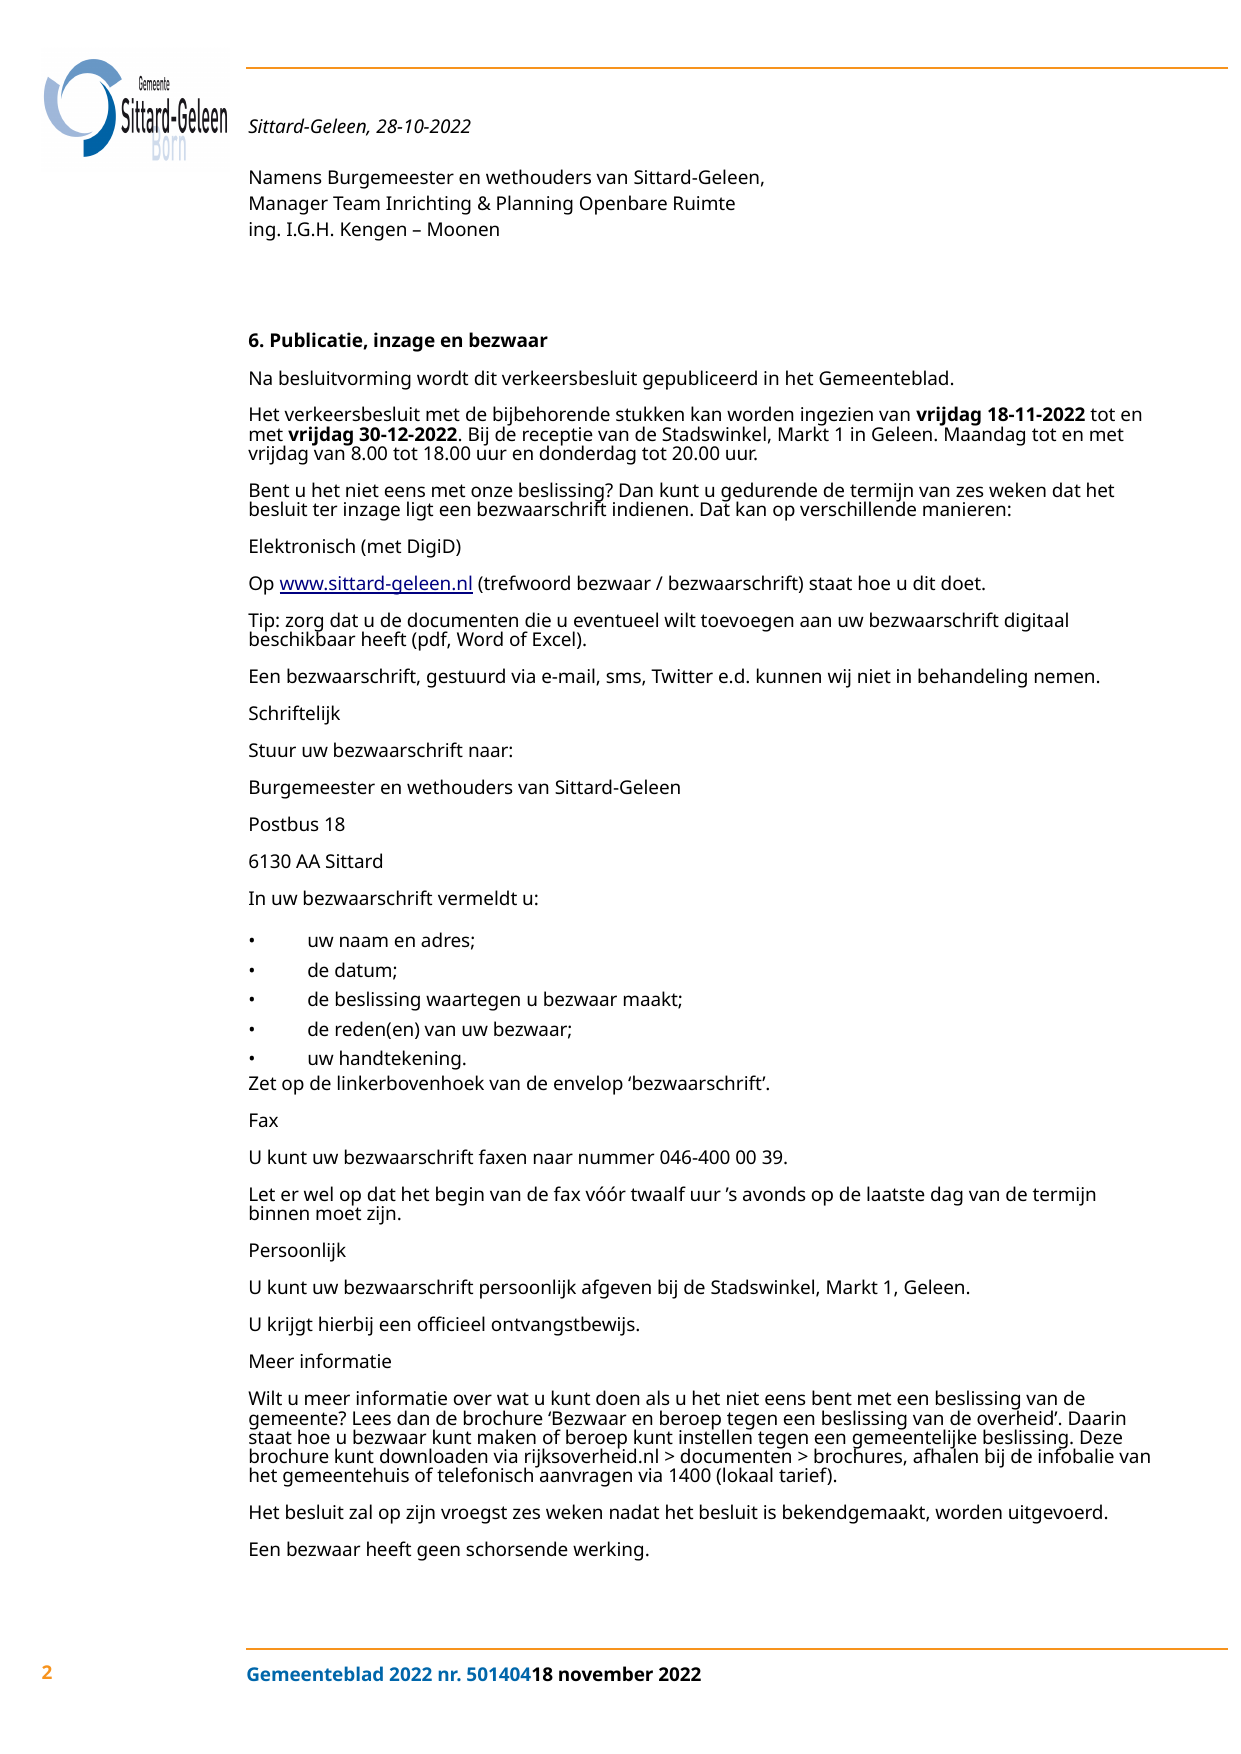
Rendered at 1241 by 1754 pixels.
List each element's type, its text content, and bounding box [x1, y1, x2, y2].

text 6130 AA Sittard [248, 853, 1152, 873]
text Burgemeester en wethouders van Sittard-Geleen [248, 779, 1152, 799]
text Let er wel op dat het begin van de fax vóór twaalf uur ’s avonds op de laatste dag van de termijn binnen moet zijn. [248, 1186, 1152, 1225]
text Op www.sittard-geleen.nl (trefwoord bezwaar / bezwaarschrift) staat hoe u dit doet. [248, 575, 1152, 594]
list de reden(en) van uw bezwaar; [248, 1016, 1152, 1042]
text Tip: zorg dat u de documenten die u eventueel wilt toevoegen aan uw bezwaarschrift digitaal beschikbaar heeft (pdf, Word of Excel). [248, 612, 1152, 651]
text Wilt u meer informatie over wat u kunt doen als u het niet eens bent met een beslissing van de gemeente? Lees dan de brochure ‘Bezwaar en beroep tegen een beslissing van de overheid’. Daarin staat hoe u bezwaar kunt maken of beroep kunt instellen tegen een gemeentelijke beslissing. Deze brochure kunt downloaden via rijksoverheid.nl > documenten > brochures, afhalen bij de infobalie van het gemeentehuis of telefonisch aanvragen via 1400 (lokaal tarief). [248, 1390, 1152, 1487]
text Het besluit zal op zijn vroegst zes weken nadat het besluit is bekendgemaakt, worden uitgevoerd. [248, 1504, 1152, 1524]
text Zet op de linkerbovenhoek van de envelop ‘bezwaarschrift’. [248, 1075, 1152, 1094]
text Een bezwaarschrift, gestuurd via e-mail, sms, Twitter e.d. kunnen wij niet in behandeling nemen. [248, 668, 1152, 688]
text U kunt uw bezwaarschrift faxen naar nummer 046-400 00 39. [248, 1149, 1152, 1168]
text Schriftelijk [248, 705, 1152, 725]
list uw handtekening. [248, 1046, 1152, 1071]
list de datum; [248, 957, 1152, 983]
text Na besluitvorming wordt dit verkeersbesluit gepubliceerd in het Gemeenteblad. [248, 369, 1152, 389]
text Fax [248, 1112, 1152, 1131]
text Sittard-Geleen, 28-10-2022 [248, 113, 1152, 139]
text U kunt uw bezwaarschrift persoonlijk afgeven bij de Stadswinkel, Markt 1, Geleen. [248, 1279, 1152, 1299]
text Postbus 18 [248, 816, 1152, 836]
list de beslissing waartegen u bezwaar maakt; [248, 986, 1152, 1012]
text Het verkeersbesluit met de bijbehorende stukken kan worden ingezien van vrijdag 18-11-2022 tot en met vrijdag 30-12-2022. Bij de receptie van de Stadswinkel, Markt 1 in Geleen. Maandag tot en met vrijdag van 8.00 tot 18.00 uur en donderdag tot 20.00 uur. [248, 406, 1152, 464]
text In uw bezwaarschrift vermeldt u: [248, 890, 1152, 909]
picture [41, 47, 231, 172]
text Een bezwaar heeft geen schorsende werking. [248, 1541, 1152, 1561]
list uw naam en adres; [248, 927, 1152, 953]
text Bent u het niet eens met onze beslissing? Dan kunt u gedurende de termijn van zes weken dat het besluit ter inzage ligt een bezwaarschrift indienen. Dat kan op verschillende manieren: [248, 482, 1152, 521]
text 6. Publicatie, inzage en bezwaar [248, 332, 1152, 352]
text ing. I.G.H. Kengen – Moonen [248, 216, 1152, 242]
text Namens Burgemeester en wethouders van Sittard-Geleen, [248, 164, 1152, 190]
text U krijgt hierbij een officieel ontvangstbewijs. [248, 1316, 1152, 1336]
text Meer informatie [248, 1353, 1152, 1373]
text Elektronisch (met DigiD) [248, 538, 1152, 557]
text Stuur uw bezwaarschrift naar: [248, 742, 1152, 762]
text Persoonlijk [248, 1242, 1152, 1262]
text Manager Team Inrichting & Planning Openbare Ruimte [248, 190, 1152, 216]
